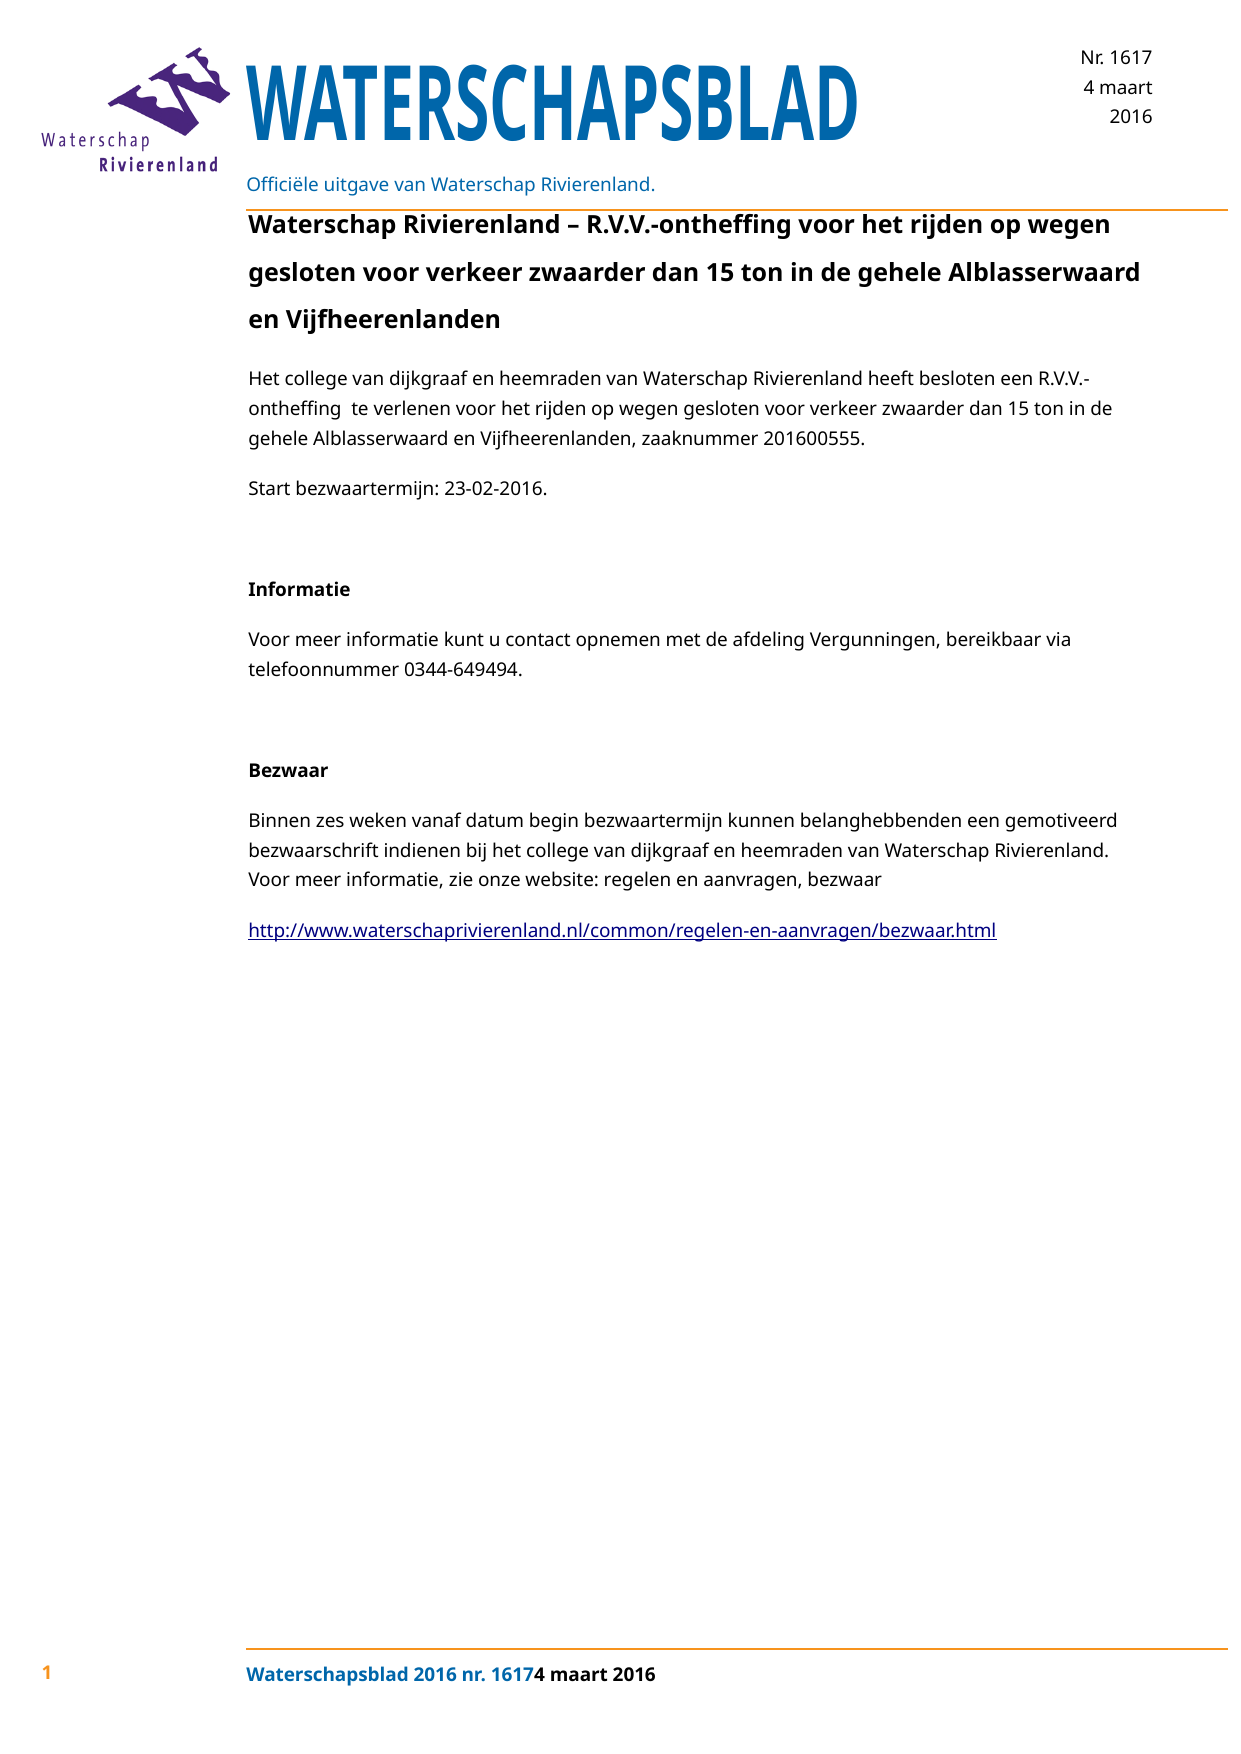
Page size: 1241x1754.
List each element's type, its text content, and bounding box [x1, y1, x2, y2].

picture [41, 47, 231, 172]
text Informatie [248, 576, 1152, 602]
text Waterschap Rivierenland – R.V.V.-ontheffing voor het rijden op wegen gesloten voor verkeer zwaarder dan 15 ton in de gehele Alblasserwaard en Vijfheerenlanden [248, 211, 1152, 336]
text Bezwaar [248, 757, 1152, 782]
text Het college van dijkgraaf en heemraden van Waterschap Rivierenland heeft besloten een R.V.V.-ontheffing te verlenen voor het rijden op wegen gesloten voor verkeer zwaarder dan 15 ton in de gehele Alblasserwaard en Vijfheerenlanden, zaaknummer 201600555. [248, 366, 1152, 450]
text Start bezwaartermijn: 23-02-2016. [248, 475, 1152, 501]
text Voor meer informatie kunt u contact opnemen met de afdeling Vergunningen, bereikbaar via telefoonnummer 0344-649494. [248, 626, 1152, 682]
text Binnen zes weken vanaf datum begin bezwaartermijn kunnen belanghebbenden een gemotiveerd bezwaarschrift indienen bij het college van dijkgraaf en heemraden van Waterschap Rivierenland. Voor meer informatie, zie onze website: regelen en aanvragen, bezwaar [248, 807, 1152, 892]
text http://www.waterschaprivierenland.nl/common/regelen-en-aanvragen/bezwaar.html [248, 917, 1152, 942]
